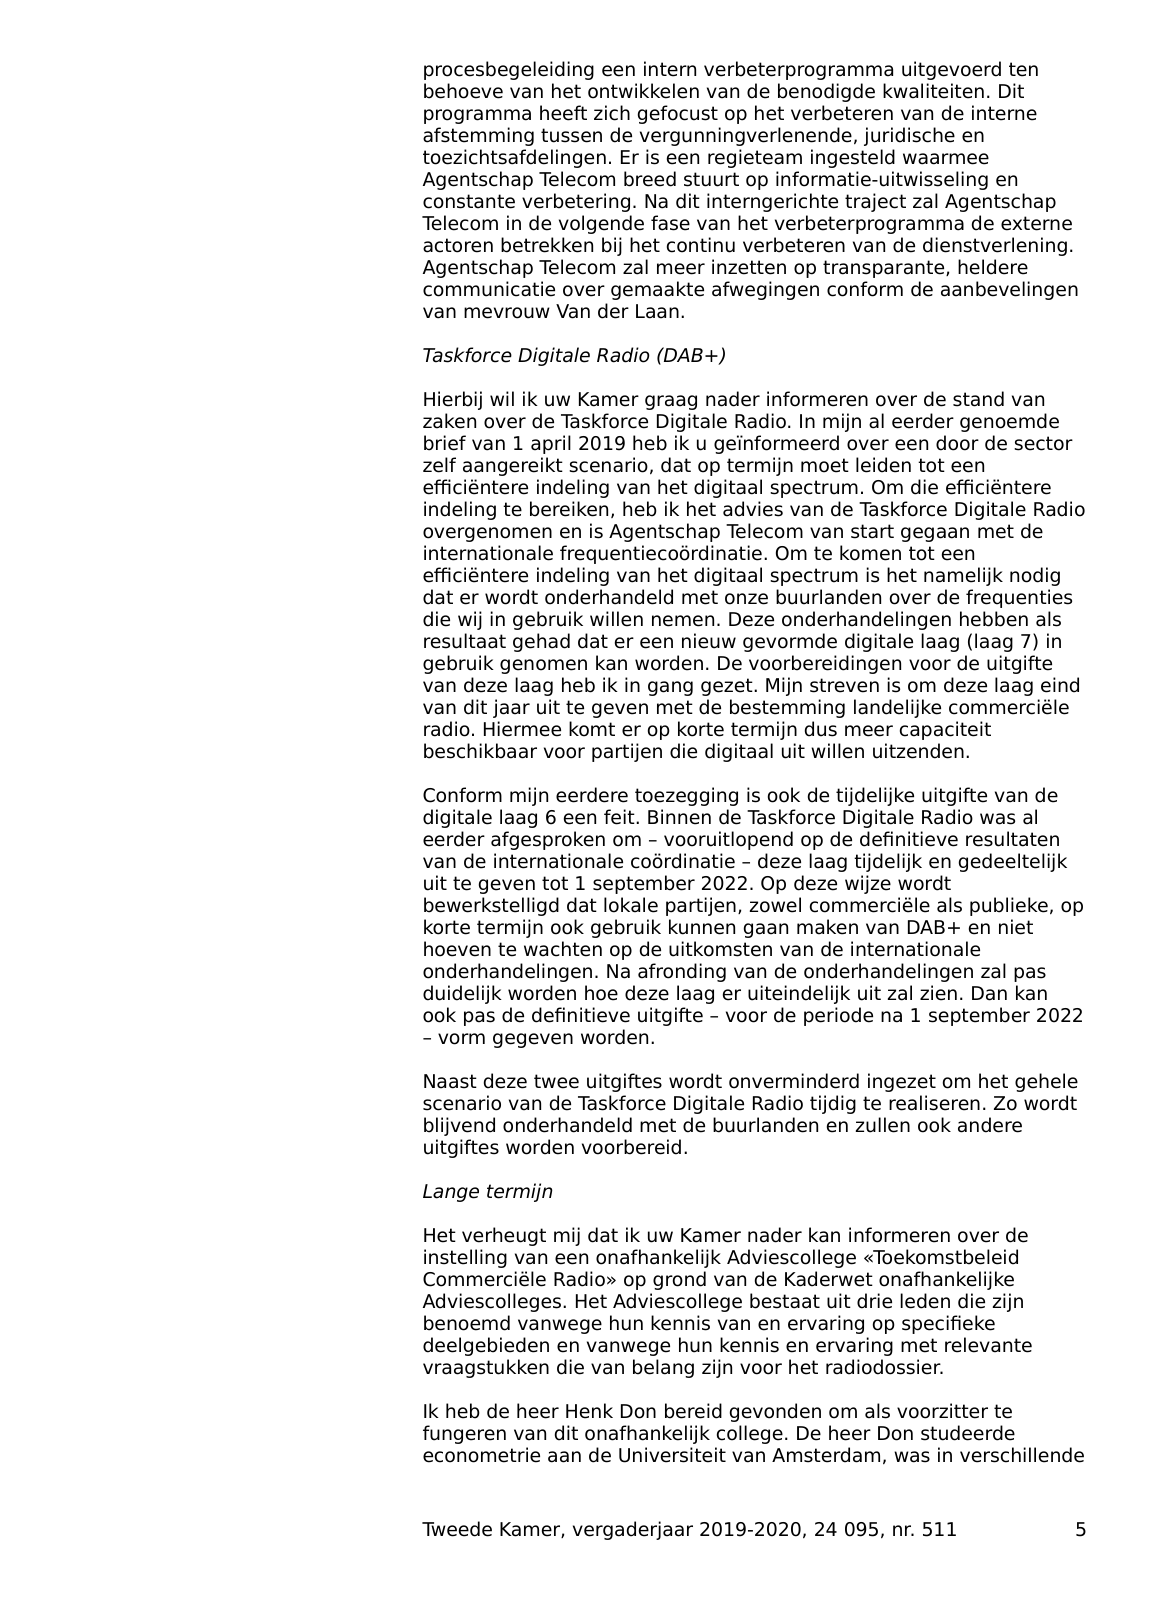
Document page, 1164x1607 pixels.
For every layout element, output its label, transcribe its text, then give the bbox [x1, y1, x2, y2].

text Hierbij wil ik uw Kamer graag nader informeren over de stand van zaken over de Taskforce Digitale Radio. In mijn al eerder genoemde brief van 1 april 2019 heb ik u geïnformeerd over een door de sector zelf aangereikt scenario, dat op termijn moet leiden tot een efficiëntere indeling van het digitaal spectrum. Om die efficiëntere indeling te bereiken, heb ik het advies van de Taskforce Digitale Radio overgenomen en is Agentschap Telecom van start gegaan met de internationale frequentiecoördinatie. Om te komen tot een efficiëntere indeling van het digitaal spectrum is het namelijk nodig dat er wordt onderhandeld met onze buurlanden over de frequenties die wij in gebruik willen nemen. Deze onderhandelingen hebben als resultaat gehad dat er een nieuw gevormde digitale laag (laag 7) in gebruik genomen kan worden. De voorbereidingen voor de uitgifte van deze laag heb ik in gang gezet. Mijn streven is om deze laag eind van dit jaar uit te geven met de bestemming landelijke commerciële radio. Hiermee komt er op korte termijn dus meer capaciteit beschikbaar voor partijen die digitaal uit willen uitzenden. [422, 389, 1087, 763]
text Naast deze twee uitgiftes wordt onverminderd ingezet om het gehele scenario van de Taskforce Digitale Radio tijdig te realiseren. Zo wordt blijvend onderhandeld met de buurlanden en zullen ook andere uitgiftes worden voorbereid. [422, 1071, 1087, 1159]
text Ik heb de heer Henk Don bereid gevonden om als voorzitter te fungeren van dit onafhankelijk college. De heer Don studeerde econometrie aan de Universiteit van Amsterdam, was in verschillende [422, 1401, 1087, 1467]
subtitle Taskforce Digitale Radio (DAB+) [422, 345, 1087, 367]
text procesbegeleiding een intern verbeterprogramma uitgevoerd ten behoeve van het ontwikkelen van de benodigde kwaliteiten. Dit programma heeft zich gefocust op het verbeteren van de interne afstemming tussen de vergunningverlenende, juridische en toezichtsafdelingen. Er is een regieteam ingesteld waarmee Agentschap Telecom breed stuurt op informatie-uitwisseling en constante verbetering. Na dit interngerichte traject zal Agentschap Telecom in de volgende fase van het verbeterprogramma de externe actoren betrekken bij het continu verbeteren van de dienstverlening. Agentschap Telecom zal meer inzetten op transparante, heldere communicatie over gemaakte afwegingen conform de aanbevelingen van mevrouw Van der Laan. [422, 59, 1087, 323]
subtitle Lange termijn [422, 1181, 1087, 1203]
text Het verheugt mij dat ik uw Kamer nader kan informeren over de instelling van een onafhankelijk Adviescollege «Toekomstbeleid Commerciële Radio» op grond van de Kaderwet onafhankelijke Adviescolleges. Het Adviescollege bestaat uit drie leden die zijn benoemd vanwege hun kennis van en ervaring op specifieke deelgebieden en vanwege hun kennis en ervaring met relevante vraagstukken die van belang zijn voor het radiodossier. [422, 1225, 1087, 1379]
text Conform mijn eerdere toezegging is ook de tijdelijke uitgifte van de digitale laag 6 een feit. Binnen de Taskforce Digitale Radio was al eerder afgesproken om – vooruitlopend op de definitieve resultaten van de internationale coördinatie – deze laag tijdelijk en gedeeltelijk uit te geven tot 1 september 2022. Op deze wijze wordt bewerkstelligd dat lokale partijen, zowel commerciële als publieke, op korte termijn ook gebruik kunnen gaan maken van DAB+ en niet hoeven te wachten op de uitkomsten van de internationale onderhandelingen. Na afronding van de onderhandelingen zal pas duidelijk worden hoe deze laag er uiteindelijk uit zal zien. Dan kan ook pas de definitieve uitgifte – voor de periode na 1 september 2022 – vorm gegeven worden. [422, 785, 1087, 1049]
